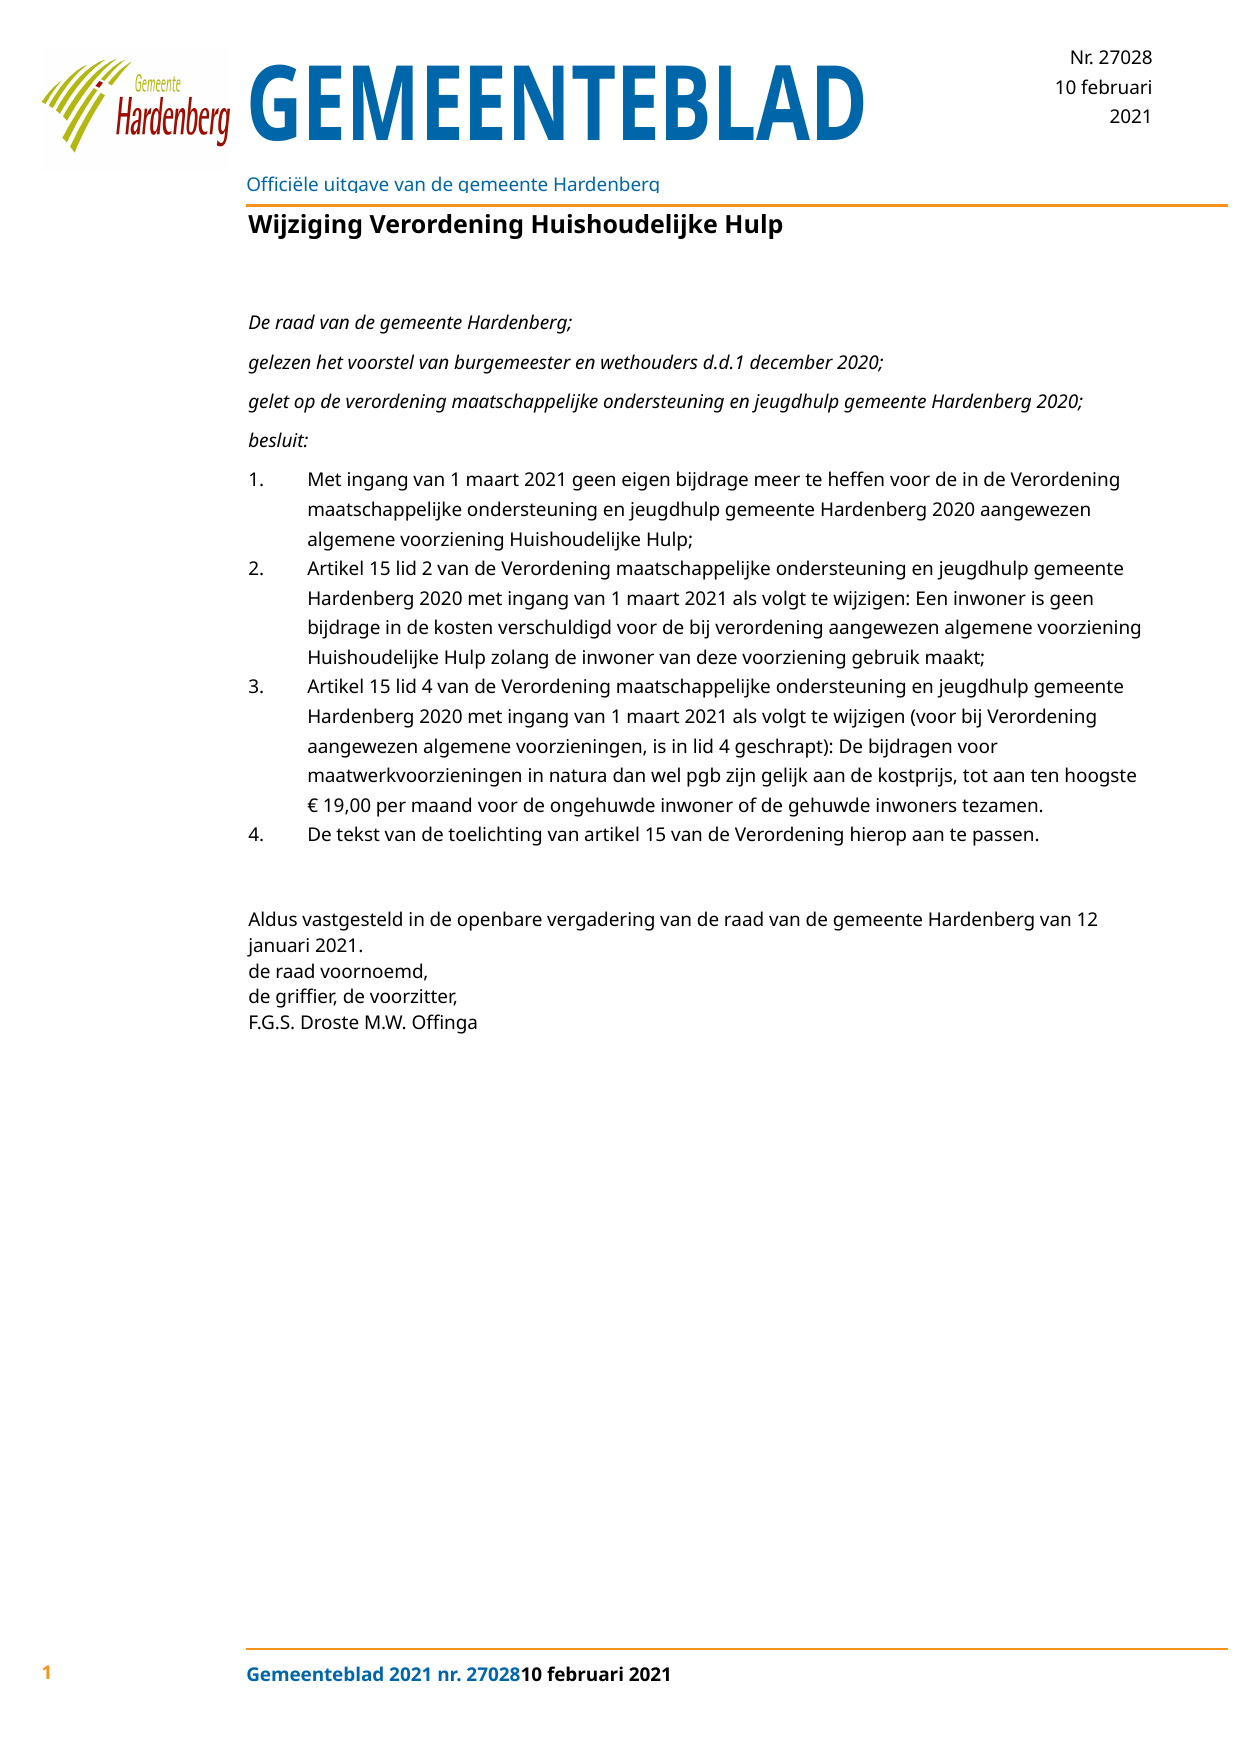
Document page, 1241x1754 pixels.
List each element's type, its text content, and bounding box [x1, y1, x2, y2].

list Artikel 15 lid 4 van de Verordening maatschappelijke ondersteuning en jeugdhulp gemeente Hardenberg 2020 met ingang van 1 maart 2021 als volgt te wijzigen (voor bij Verordening aangewezen algemene voorzieningen, is in lid 4 geschrapt): De bijdragen voor maatwerkvoorzieningen in natura dan wel pgb zijn gelijk aan de kostprijs, tot aan ten hoogste € 19,00 per maand voor de ongehuwde inwoner of de gehuwde inwoners tezamen. [248, 674, 1152, 818]
text De raad van de gemeente Hardenberg; [248, 309, 1152, 335]
text gelezen het voorstel van burgemeester en wethouders d.d.1 december 2020; [248, 349, 1152, 374]
list Met ingang van 1 maart 2021 geen eigen bijdrage meer te heffen voor de in de Verordening maatschappelijke ondersteuning en jeugdhulp gemeente Hardenberg 2020 aangewezen algemene voorziening Huishoudelijke Hulp; [248, 467, 1152, 552]
text de griffier, de voorzitter, [248, 984, 1152, 1009]
picture [41, 47, 231, 172]
text de raad voornoemd, [248, 958, 1152, 984]
text besluit: [248, 427, 1152, 453]
list Artikel 15 lid 2 van de Verordening maatschappelijke ondersteuning en jeugdhulp gemeente Hardenberg 2020 met ingang van 1 maart 2021 als volgt te wijzigen: Een inwoner is geen bijdrage in de kosten verschuldigd voor de bij verordening aangewezen algemene voorziening Huishoudelijke Hulp zolang de inwoner van deze voorziening gebruik maakt; [248, 555, 1152, 670]
text gelet op de verordening maatschappelijke ondersteuning en jeugdhulp gemeente Hardenberg 2020; [248, 388, 1152, 414]
list De tekst van de toelichting van artikel 15 van de Verordening hierop aan te passen. [248, 822, 1152, 847]
text Wijziging Verordening Huishoudelijke Hulp [248, 207, 1152, 241]
text Aldus vastgesteld in de openbare vergadering van de raad van de gemeente Hardenberg van 12 januari 2021. [248, 907, 1152, 958]
text F.G.S. Droste M.W. Offinga [248, 1009, 1152, 1035]
